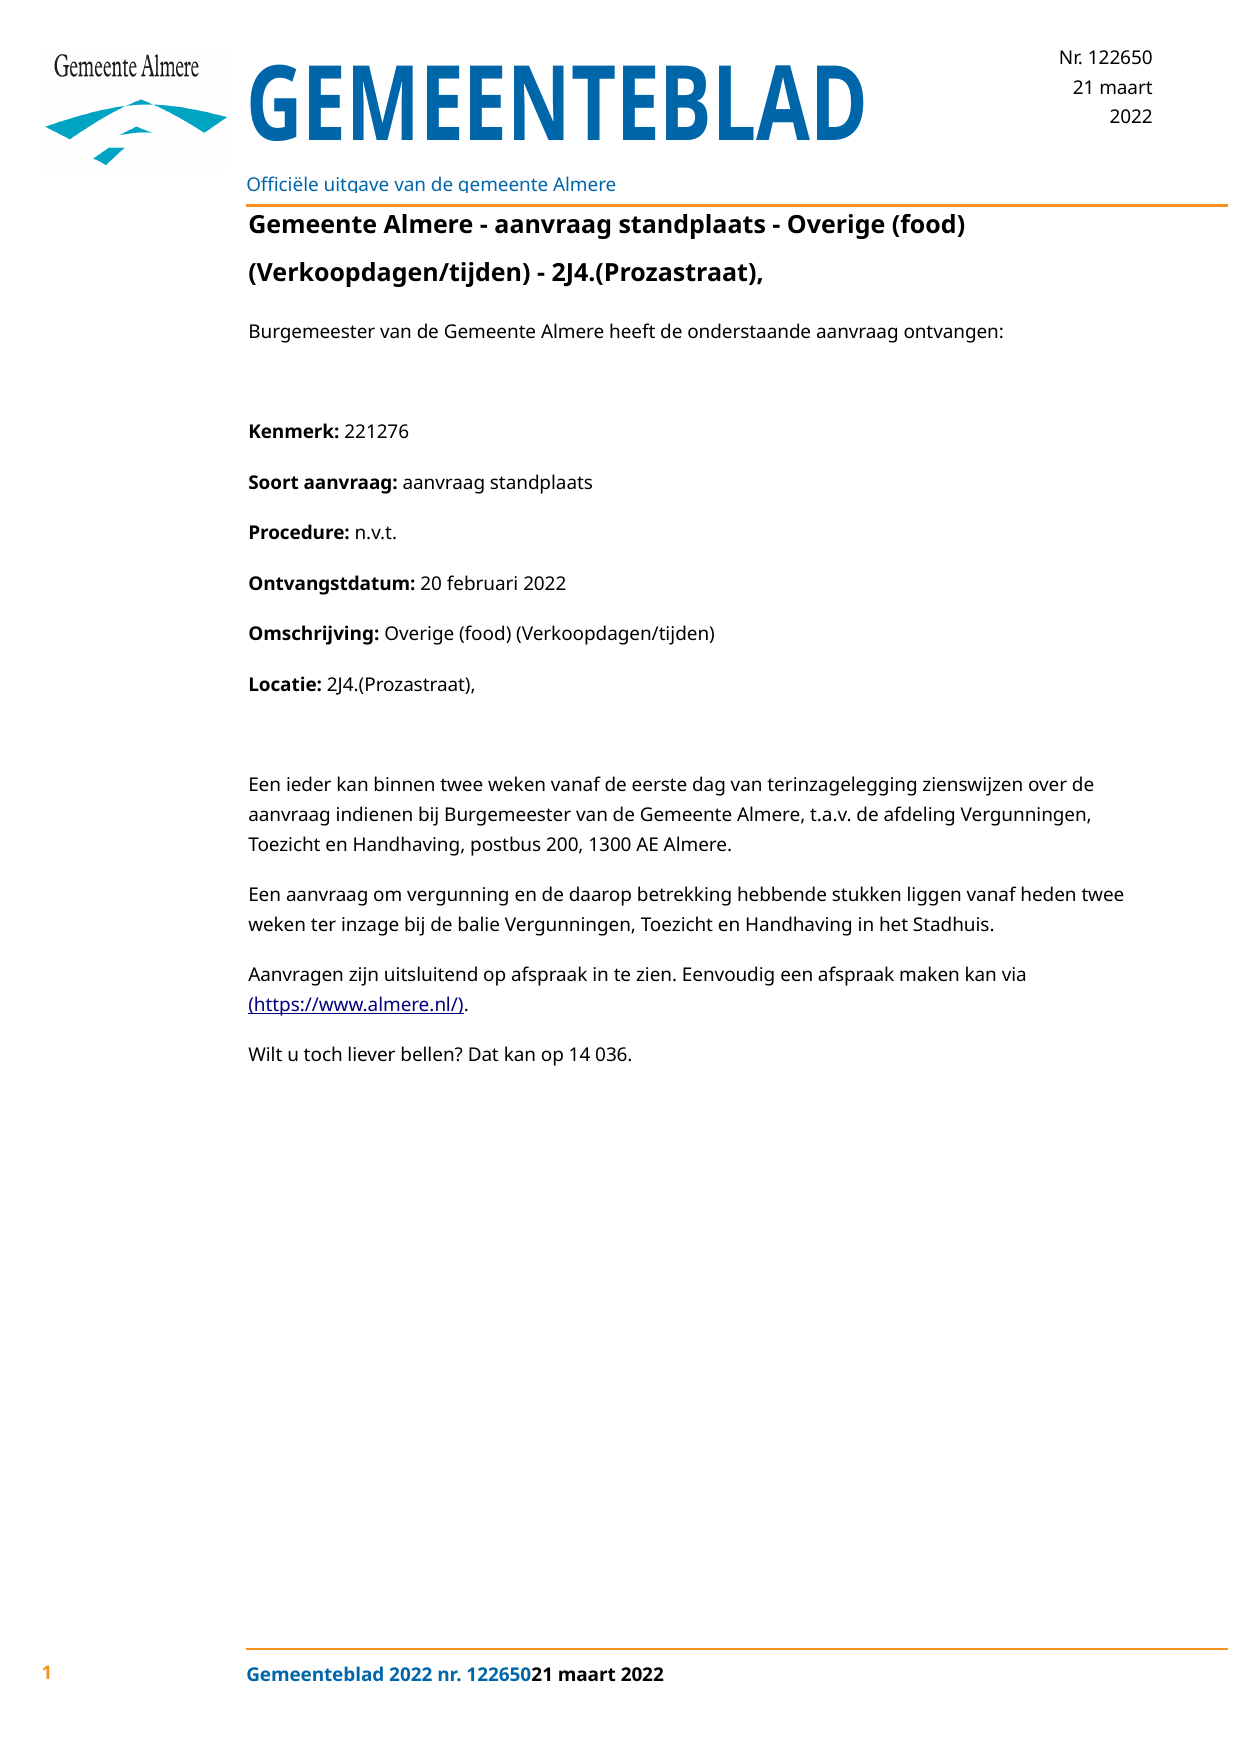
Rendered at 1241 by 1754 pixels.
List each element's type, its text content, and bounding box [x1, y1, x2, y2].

text Ontvangstdatum: 20 februari 2022 [248, 570, 1152, 596]
text Locatie: 2J4.(Prozastraat), [248, 671, 1152, 697]
text Soort aanvraag: aanvraag standplaats [248, 469, 1152, 495]
picture [41, 47, 231, 172]
text Kenmerk: 221276 [248, 419, 1152, 444]
text Gemeente Almere - aanvraag standplaats - Overige (food) (Verkoopdagen/tijden) - 2J4.(Prozastraat), [248, 207, 1152, 288]
text Aanvragen zijn uitsluitend op afspraak in te zien. Eenvoudig een afspraak maken kan via (https://www.almere.nl/). [248, 961, 1152, 1017]
text Wilt u toch liever bellen? Dat kan op 14 036. [248, 1041, 1152, 1067]
text Burgemeester van de Gemeente Almere heeft de onderstaande aanvraag ontvangen: [248, 318, 1152, 344]
text Een ieder kan binnen twee weken vanaf de eerste dag van terinzagelegging zienswijzen over de aanvraag indienen bij Burgemeester van de Gemeente Almere, t.a.v. de afdeling Vergunningen, Toezicht en Handhaving, postbus 200, 1300 AE Almere. [248, 772, 1152, 857]
text Omschrijving: Overige (food) (Verkoopdagen/tijden) [248, 620, 1152, 646]
text Procedure: n.v.t. [248, 519, 1152, 545]
text Een aanvraag om vergunning en de daarop betrekking hebbende stukken liggen vanaf heden twee weken ter inzage bij de balie Vergunningen, Toezicht en Handhaving in het Stadhuis. [248, 881, 1152, 937]
